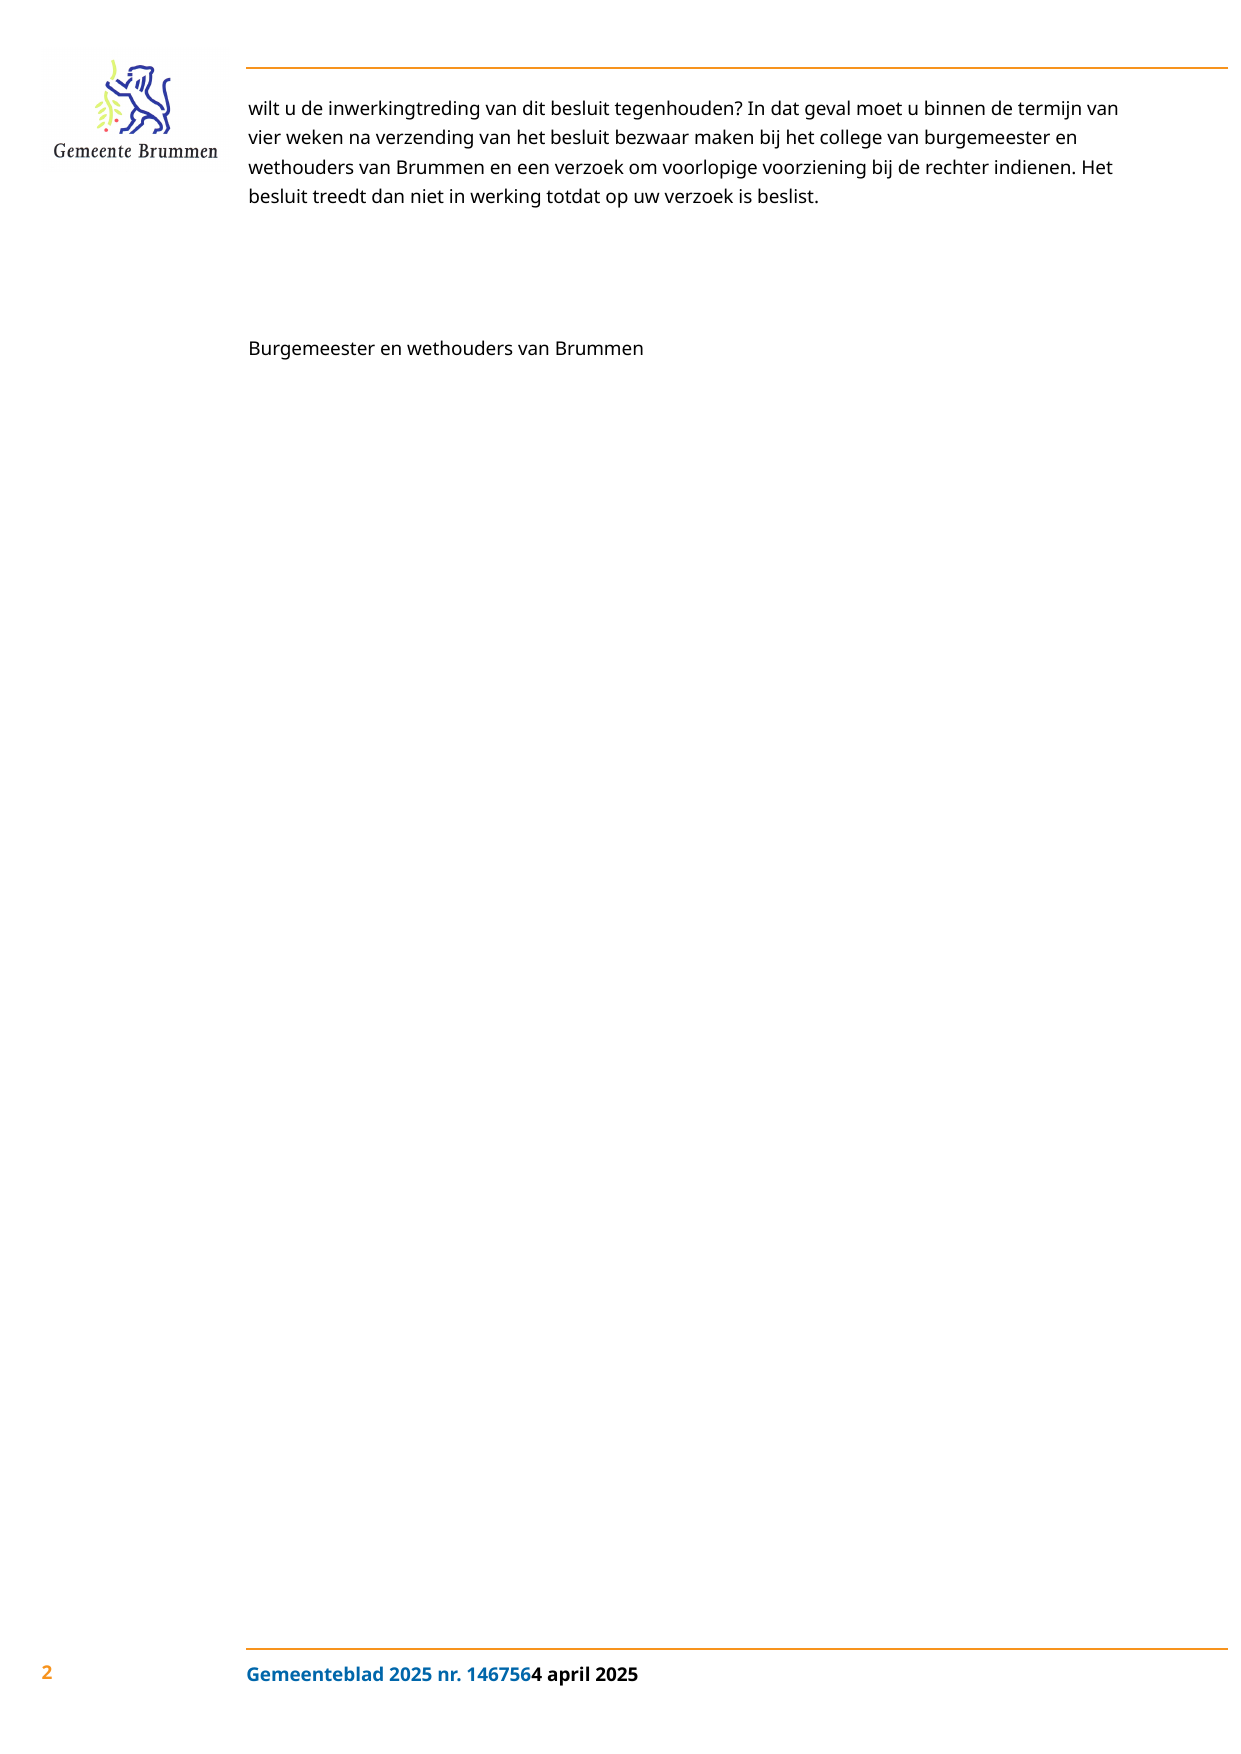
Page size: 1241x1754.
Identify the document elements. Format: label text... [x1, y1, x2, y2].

picture [41, 47, 231, 172]
text Burgemeester en wethouders van Brummen [248, 335, 1152, 361]
text wilt u de inwerkingtreding van dit besluit tegenhouden? In dat geval moet u binnen de termijn van vier weken na verzending van het besluit bezwaar maken bij het college van burgemeester en wethouders van Brummen en een verzoek om voorlopige voorziening bij de rechter indienen. Het besluit treedt dan niet in werking totdat op uw verzoek is beslist. [248, 95, 1152, 209]
